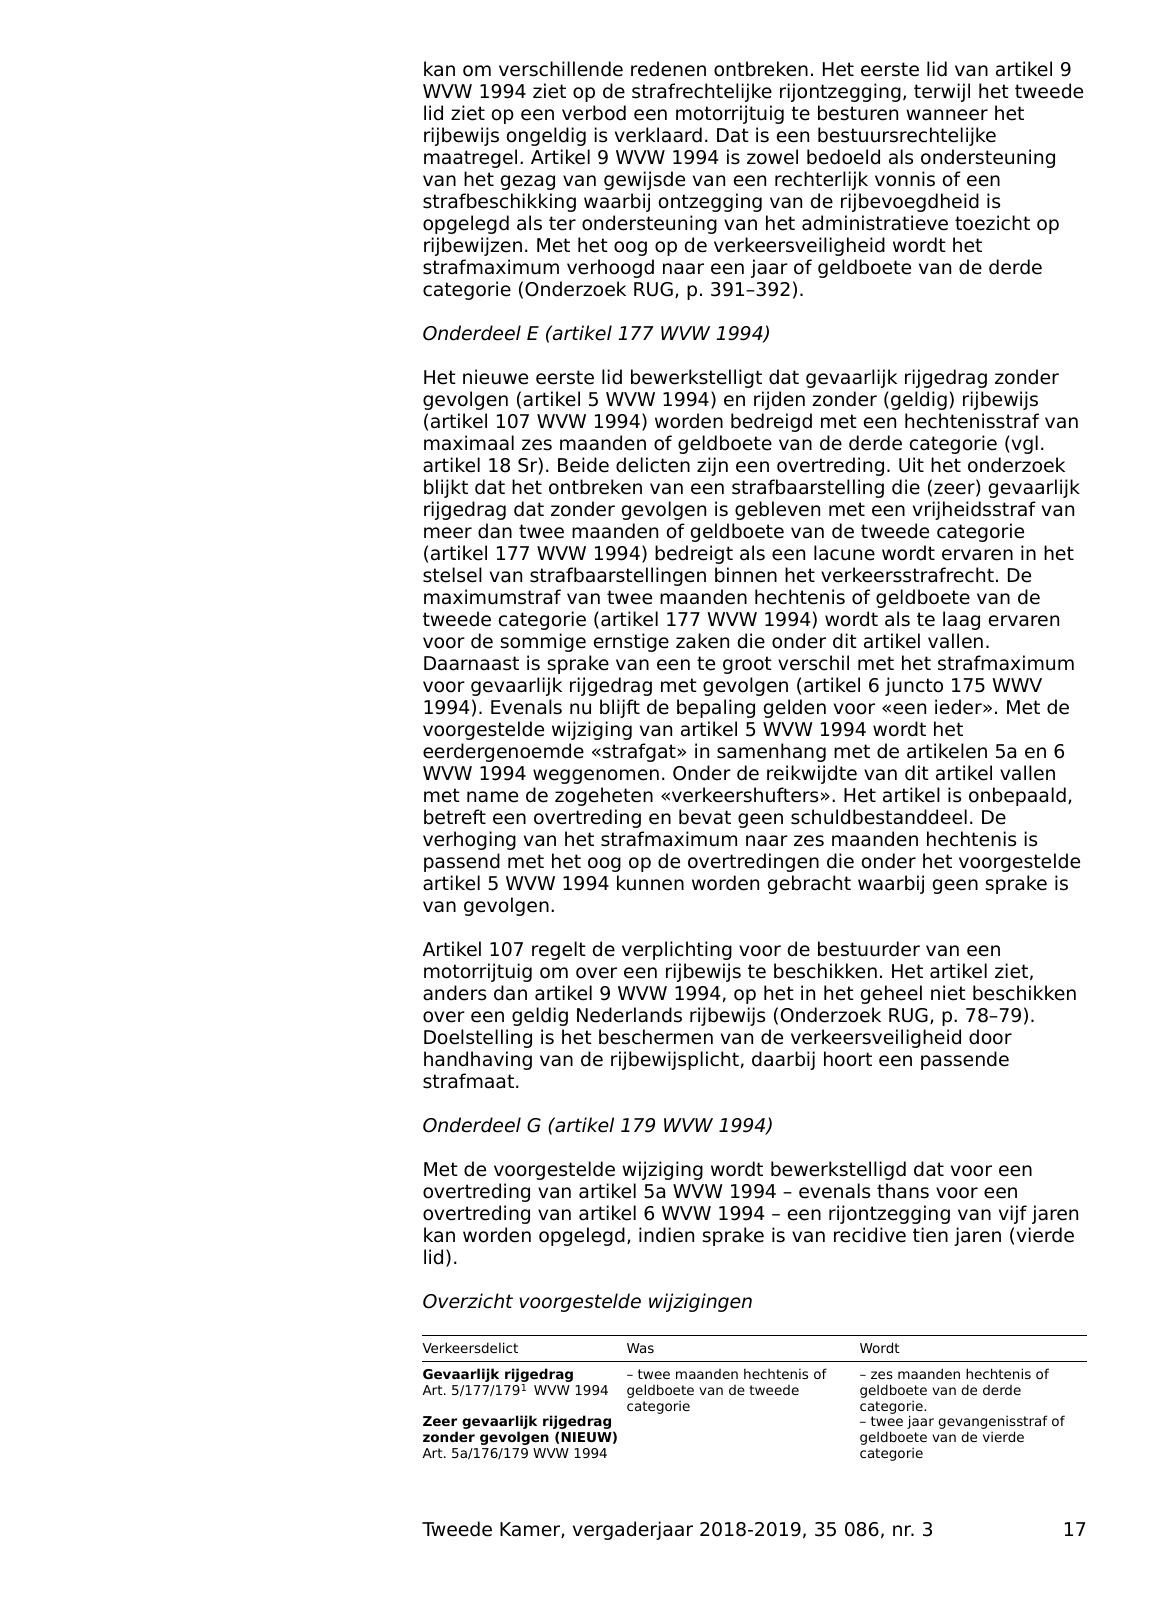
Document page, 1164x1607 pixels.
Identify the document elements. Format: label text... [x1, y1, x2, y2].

table_cell – zes maanden hechtenis of geldboete van de derde categorie. [854, 1362, 1087, 1414]
table_cell Zeer gevaarlijk rijgedrag zonder gevolgen (NIEUW) Art. 5a/176/179 WVW 1994 [422, 1414, 620, 1461]
text Artikel 107 regelt de verplichting voor de bestuurder van een motorrijtuig om over een rijbewijs te beschikken. Het artikel ziet, anders dan artikel 9 WVW 1994, op het in het geheel niet beschikken over een geldig Nederlands rijbewijs (Onderzoek RUG, p. 78–79). Doelstelling is het beschermen van de verkeersveiligheid door handhaving van de rijbewijsplicht, daarbij hoort een passende strafmaat. [422, 939, 1087, 1093]
table_header Wordt [854, 1336, 1087, 1361]
table_header Verkeersdelict [422, 1336, 620, 1361]
subtitle Onderdeel E (artikel 177 WVW 1994) [422, 323, 1087, 345]
table_cell – twee jaar gevangenisstraf of geldboete van de vierde categorie [854, 1414, 1087, 1461]
table_cell Gevaarlijk rijgedrag Art. 5/177/1791 WVW 1994 [422, 1362, 620, 1414]
table_cell [620, 1414, 853, 1461]
text Het nieuwe eerste lid bewerkstelligt dat gevaarlijk rijgedrag zonder gevolgen (artikel 5 WVW 1994) en rijden zonder (geldig) rijbewijs (artikel 107 WVW 1994) worden bedreigd met een hechtenisstraf van maximaal zes maanden of geldboete van de derde categorie (vgl. artikel 18 Sr). Beide delicten zijn een overtreding. Uit het onderzoek blijkt dat het ontbreken van een strafbaarstelling die (zeer) gevaarlijk rijgedrag dat zonder gevolgen is gebleven met een vrijheidsstraf van meer dan twee maanden of geldboete van de tweede categorie (artikel 177 WVW 1994) bedreigt als een lacune wordt ervaren in het stelsel van strafbaarstellingen binnen het verkeersstrafrecht. De maximumstraf van twee maanden hechtenis of geldboete van de tweede categorie (artikel 177 WVW 1994) wordt als te laag ervaren voor de sommige ernstige zaken die onder dit artikel vallen. Daarnaast is sprake van een te groot verschil met het strafmaximum voor gevaarlijk rijgedrag met gevolgen (artikel 6 juncto 175 WWV 1994). Evenals nu blijft de bepaling gelden voor «een ieder». Met de voorgestelde wijziging van artikel 5 WVW 1994 wordt het eerdergenoemde «strafgat» in samenhang met de artikelen 5a en 6 WVW 1994 weggenomen. Onder de reikwijdte van dit artikel vallen met name de zogeheten «verkeershufters». Het artikel is onbepaald, betreft een overtreding en bevat geen schuldbestanddeel. De verhoging van het strafmaximum naar zes maanden hechtenis is passend met het oog op de overtredingen die onder het voorgestelde artikel 5 WVW 1994 kunnen worden gebracht waarbij geen sprake is van gevolgen. [422, 367, 1087, 917]
text kan om verschillende redenen ontbreken. Het eerste lid van artikel 9 WVW 1994 ziet op de strafrechtelijke rijontzegging, terwijl het tweede lid ziet op een verbod een motorrijtuig te besturen wanneer het rijbewijs ongeldig is verklaard. Dat is een bestuursrechtelijke maatregel. Artikel 9 WVW 1994 is zowel bedoeld als ondersteuning van het gezag van gewijsde van een rechterlijk vonnis of een strafbeschikking waarbij ontzegging van de rijbevoegdheid is opgelegd als ter ondersteuning van het administratieve toezicht op rijbewijzen. Met het oog op de verkeersveiligheid wordt het strafmaximum verhoogd naar een jaar of geldboete van de derde categorie (Onderzoek RUG, p. 391–392). [422, 59, 1087, 301]
subtitle Onderdeel G (artikel 179 WVW 1994) [422, 1115, 1087, 1137]
subtitle Overzicht voorgestelde wijzigingen [422, 1291, 1087, 1313]
table_cell – twee maanden hechtenis of geldboete van de tweede categorie [620, 1362, 853, 1414]
text Met de voorgestelde wijziging wordt bewerkstelligd dat voor een overtreding van artikel 5a WVW 1994 – evenals thans voor een overtreding van artikel 6 WVW 1994 – een rijontzegging van vijf jaren kan worden opgelegd, indien sprake is van recidive tien jaren (vierde lid). [422, 1159, 1087, 1269]
table_header Was [620, 1336, 853, 1361]
